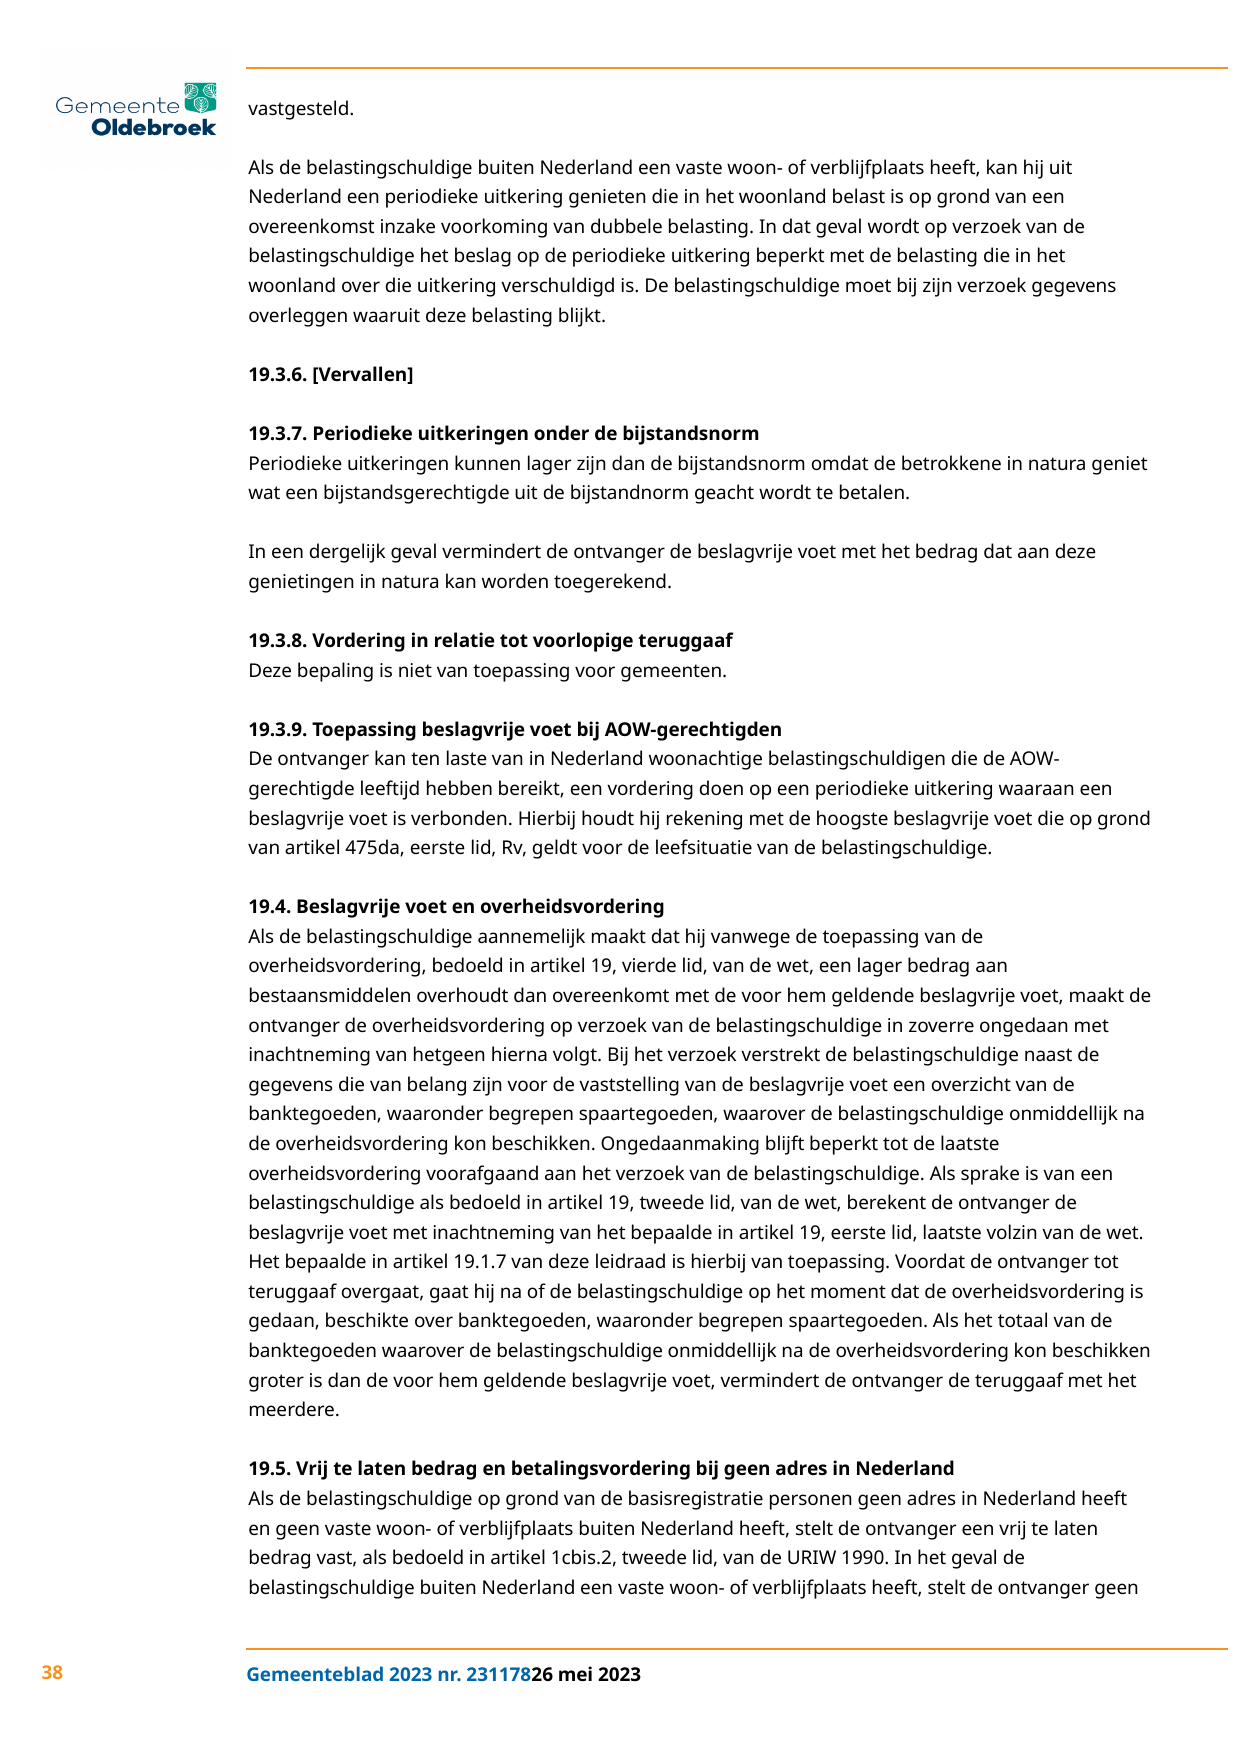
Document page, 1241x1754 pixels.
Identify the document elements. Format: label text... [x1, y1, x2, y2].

text Als de belastingschuldige aannemelijk maakt dat hij vanwege de toepassing van de overheidsvordering, bedoeld in artikel 19, vierde lid, van de wet, een lager bedrag aan bestaansmiddelen overhoudt dan overeenkomt met de voor hem geldende beslagvrije voet, maakt de ontvanger de overheidsvordering op verzoek van de belastingschuldige in zoverre ongedaan met inachtneming van hetgeen hierna volgt. Bij het verzoek verstrekt de belastingschuldige naast de gegevens die van belang zijn voor de vaststelling van de beslagvrije voet een overzicht van de banktegoeden, waaronder begrepen spaartegoeden, waarover de belastingschuldige onmiddellijk na de overheidsvordering kon beschikken. Ongedaanmaking blijft beperkt tot de laatste overheidsvordering voorafgaand aan het verzoek van de belastingschuldige. Als sprake is van een belastingschuldige als bedoeld in artikel 19, tweede lid, van de wet, berekent de ontvanger de beslagvrije voet met inachtneming van het bepaalde in artikel 19, eerste lid, laatste volzin van de wet. Het bepaalde in artikel 19.1.7 van deze leidraad is hierbij van toepassing. Voordat de ontvanger tot teruggaaf overgaat, gaat hij na of de belastingschuldige op het moment dat de overheidsvordering is gedaan, beschikte over banktegoeden, waaronder begrepen spaartegoeden. Als het totaal van de banktegoeden waarover de belastingschuldige onmiddellijk na de overheidsvordering kon beschikken groter is dan de voor hem geldende beslagvrije voet, vermindert de ontvanger de teruggaaf met het meerdere. [248, 923, 1152, 1422]
text 19.3.7. Periodieke uitkeringen onder de bijstandsnorm [248, 420, 1152, 446]
text 19.4. Beslagvrije voet en overheidsvordering [248, 893, 1152, 919]
text Deze bepaling is niet van toepassing voor gemeenten. [248, 657, 1152, 683]
text Als de belastingschuldige op grond van de basisregistratie personen geen adres in Nederland heeft en geen vaste woon- of verblijfplaats buiten Nederland heeft, stelt de ontvanger een vrij te laten bedrag vast, als bedoeld in artikel 1cbis.2, tweede lid, van de URIW 1990. In het geval de belastingschuldige buiten Nederland een vaste woon- of verblijfplaats heeft, stelt de ontvanger geen [248, 1485, 1152, 1600]
text De ontvanger kan ten laste van in Nederland woonachtige belastingschuldigen die de AOW-gerechtigde leeftijd hebben bereikt, een vordering doen op een periodieke uitkering waaraan een beslagvrije voet is verbonden. Hierbij houdt hij rekening met de hoogste beslagvrije voet die op grond van artikel 475da, eerste lid, Rv, geldt voor de leefsituatie van de belastingschuldige. [248, 746, 1152, 860]
text vastgesteld. [248, 95, 1152, 121]
text 19.3.9. Toepassing beslagvrije voet bij AOW-gerechtigden [248, 716, 1152, 742]
text 19.3.8. Vordering in relatie tot voorlopige teruggaaf [248, 627, 1152, 653]
text Periodieke uitkeringen kunnen lager zijn dan de bijstandsnorm omdat de betrokkene in natura geniet wat een bijstandsgerechtigde uit de bijstandnorm geacht wordt te betalen. [248, 450, 1152, 505]
text In een dergelijk geval vermindert de ontvanger de beslagvrije voet met het bedrag dat aan deze genietingen in natura kan worden toegerekend. [248, 538, 1152, 594]
text 19.3.6. [Vervallen] [248, 361, 1152, 387]
text 19.5. Vrij te laten bedrag en betalingsvordering bij geen adres in Nederland [248, 1456, 1152, 1481]
picture [41, 47, 231, 172]
text Als de belastingschuldige buiten Nederland een vaste woon- of verblijfplaats heeft, kan hij uit Nederland een periodieke uitkering genieten die in het woonland belast is op grond van een overeenkomst inzake voorkoming van dubbele belasting. In dat geval wordt op verzoek van de belastingschuldige het beslag op de periodieke uitkering beperkt met de belasting die in het woonland over die uitkering verschuldigd is. De belastingschuldige moet bij zijn verzoek gegevens overleggen waaruit deze belasting blijkt. [248, 154, 1152, 328]
